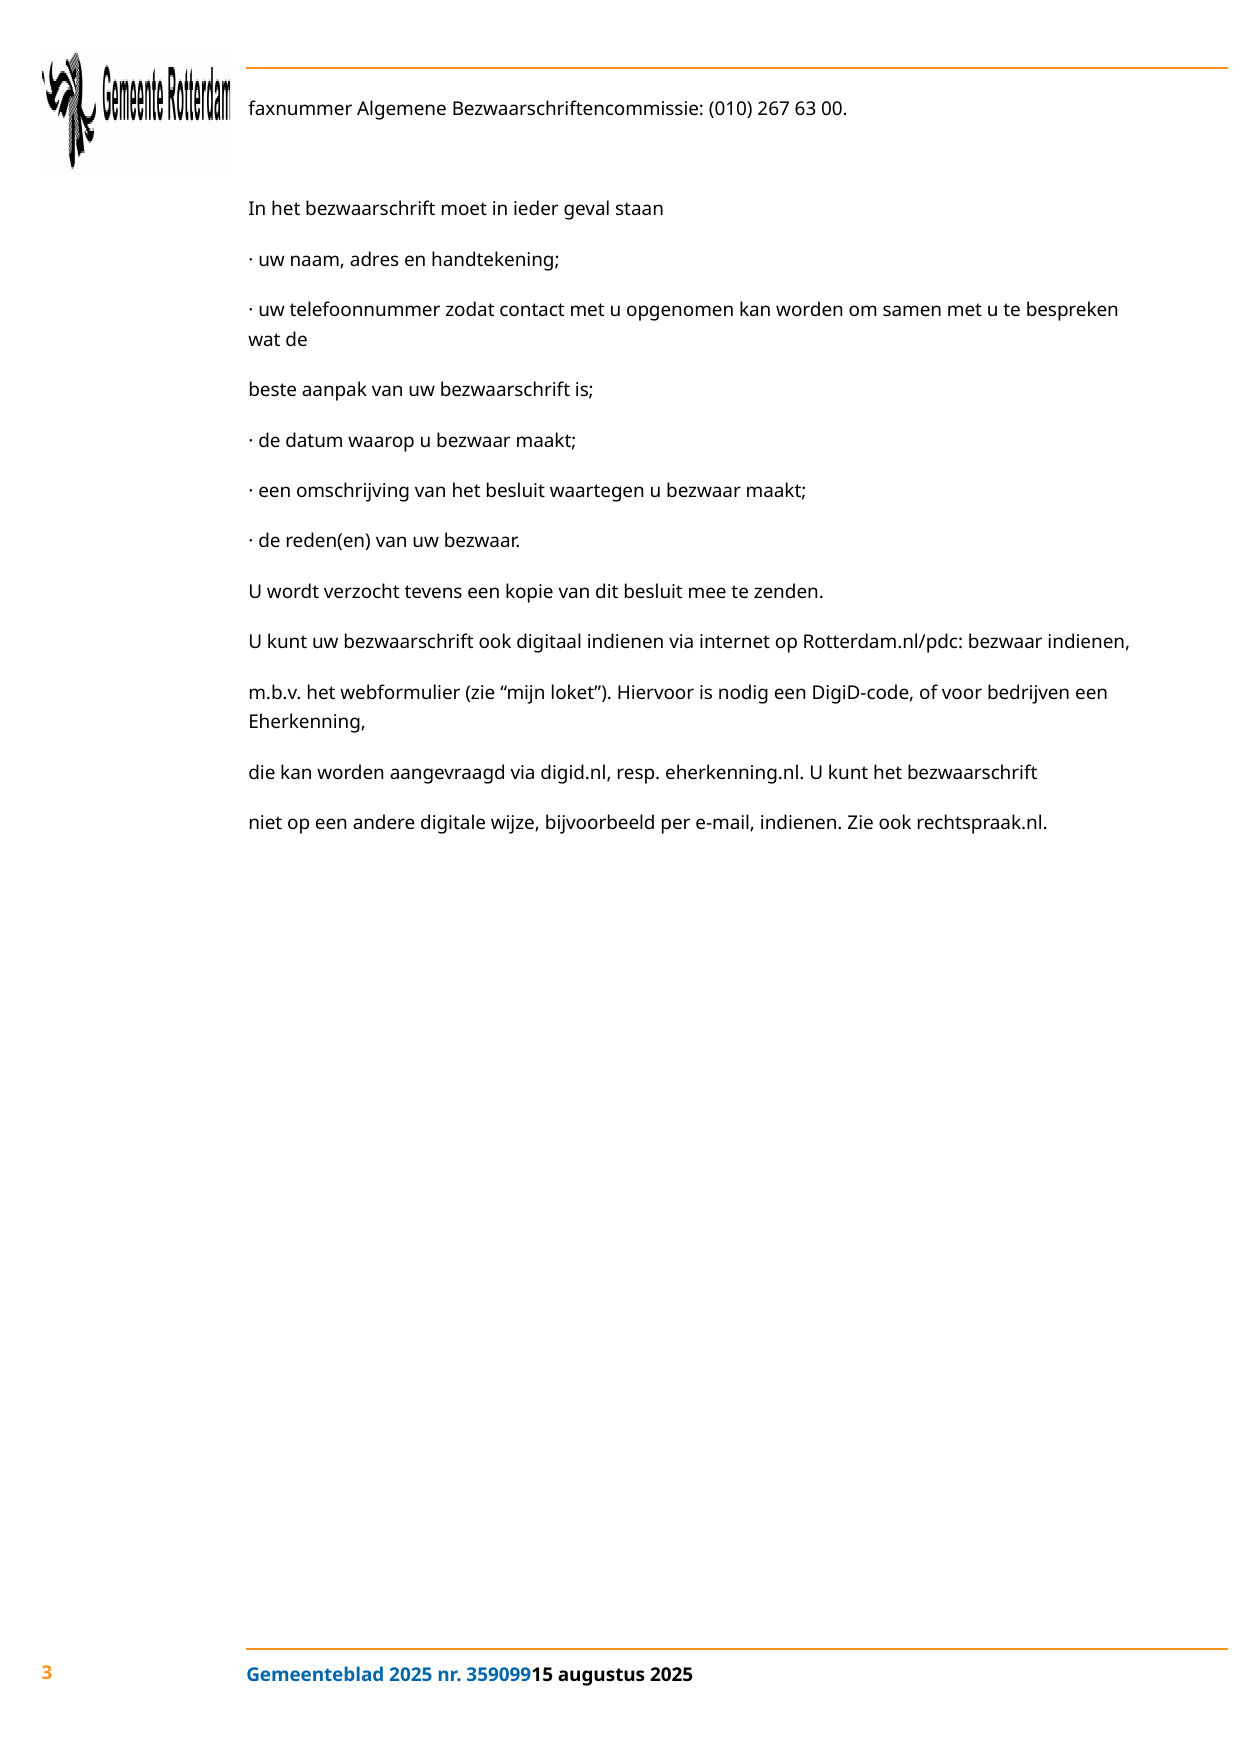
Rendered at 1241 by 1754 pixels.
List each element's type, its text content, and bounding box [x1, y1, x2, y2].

text U kunt uw bezwaarschrift ook digitaal indienen via internet op Rotterdam.nl/pdc: bezwaar indienen, [248, 628, 1152, 654]
text m.b.v. het webformulier (zie “mijn loket”). Hiervoor is nodig een DigiD-code, of voor bedrijven een Eherkenning, [248, 679, 1152, 734]
text U wordt verzocht tevens een kopie van dit besluit mee te zenden. [248, 578, 1152, 604]
text · uw telefoonnummer zodat contact met u opgenomen kan worden om samen met u te bespreken wat de [248, 296, 1152, 352]
text · een omschrijving van het besluit waartegen u bezwaar maakt; [248, 477, 1152, 503]
text die kan worden aangevraagd via digid.nl, resp. eherkenning.nl. U kunt het bezwaarschrift [248, 759, 1152, 785]
text · de datum waarop u bezwaar maakt; [248, 427, 1152, 453]
text beste aanpak van uw bezwaarschrift is; [248, 376, 1152, 402]
text In het bezwaarschrift moet in ieder geval staan [248, 196, 1152, 221]
picture [41, 47, 231, 172]
text niet op een andere digitale wijze, bijvoorbeeld per e-mail, indienen. Zie ook rechtspraak.nl. [248, 809, 1152, 835]
text faxnummer Algemene Bezwaarschriftencommissie: (010) 267 63 00. [248, 95, 1152, 121]
text · uw naam, adres en handtekening; [248, 246, 1152, 272]
text · de reden(en) van uw bezwaar. [248, 528, 1152, 553]
